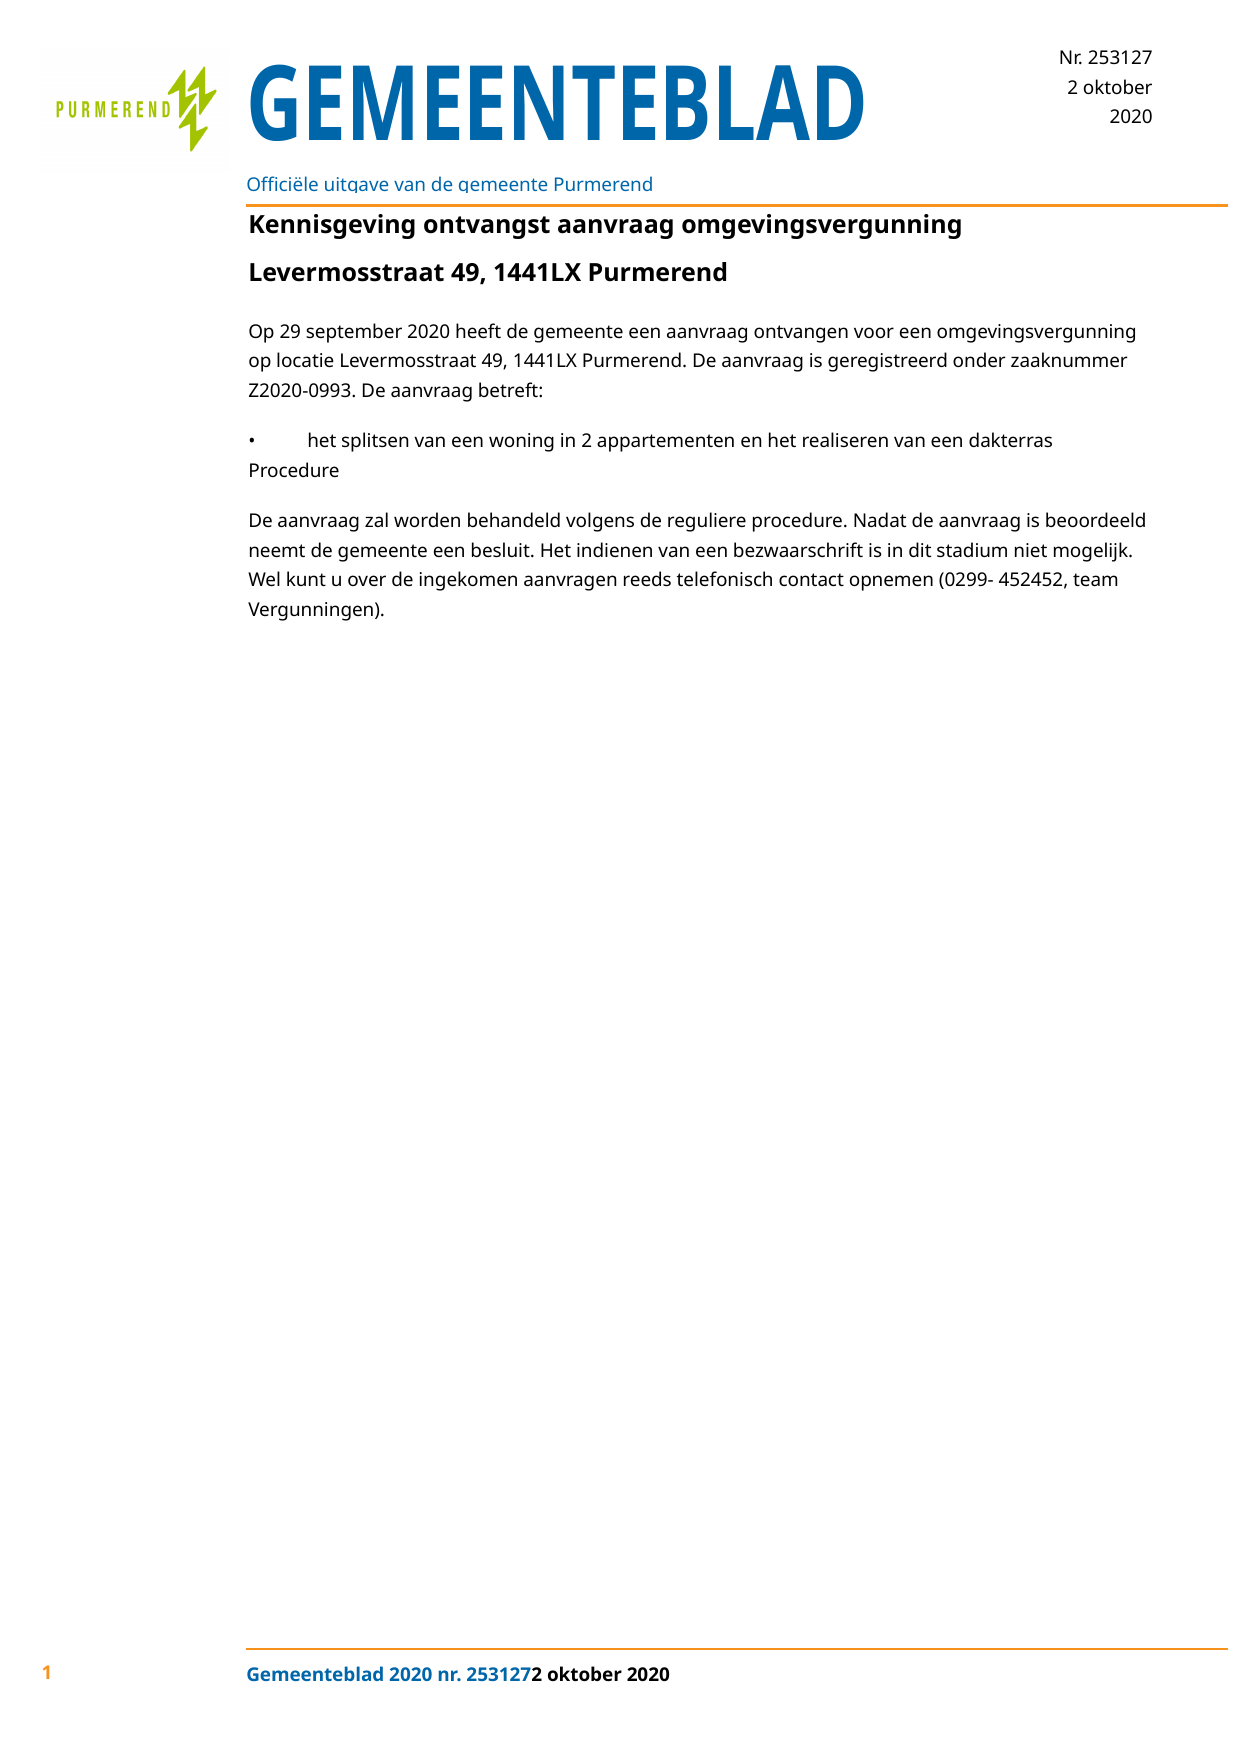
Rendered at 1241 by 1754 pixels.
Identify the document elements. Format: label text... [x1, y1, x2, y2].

text Procedure [248, 457, 1152, 483]
text Op 29 september 2020 heeft de gemeente een aanvraag ontvangen voor een omgevingsvergunning op locatie Levermosstraat 49, 1441LX Purmerend. De aanvraag is geregistreerd onder zaaknummer Z2020-0993. De aanvraag betreft: [248, 318, 1152, 403]
list het splitsen van een woning in 2 appartementen en het realiseren van een dakterras [248, 427, 1152, 453]
text Kennisgeving ontvangst aanvraag omgevingsvergunning Levermosstraat 49, 1441LX Purmerend [248, 207, 1152, 288]
text De aanvraag zal worden behandeld volgens de reguliere procedure. Nadat de aanvraag is beoordeeld neemt de gemeente een besluit. Het indienen van een bezwaarschrift is in dit stadium niet mogelijk. Wel kunt u over de ingekomen aanvragen reeds telefonisch contact opnemen (0299- 452452, team Vergunningen). [248, 507, 1152, 622]
picture [41, 47, 231, 172]
